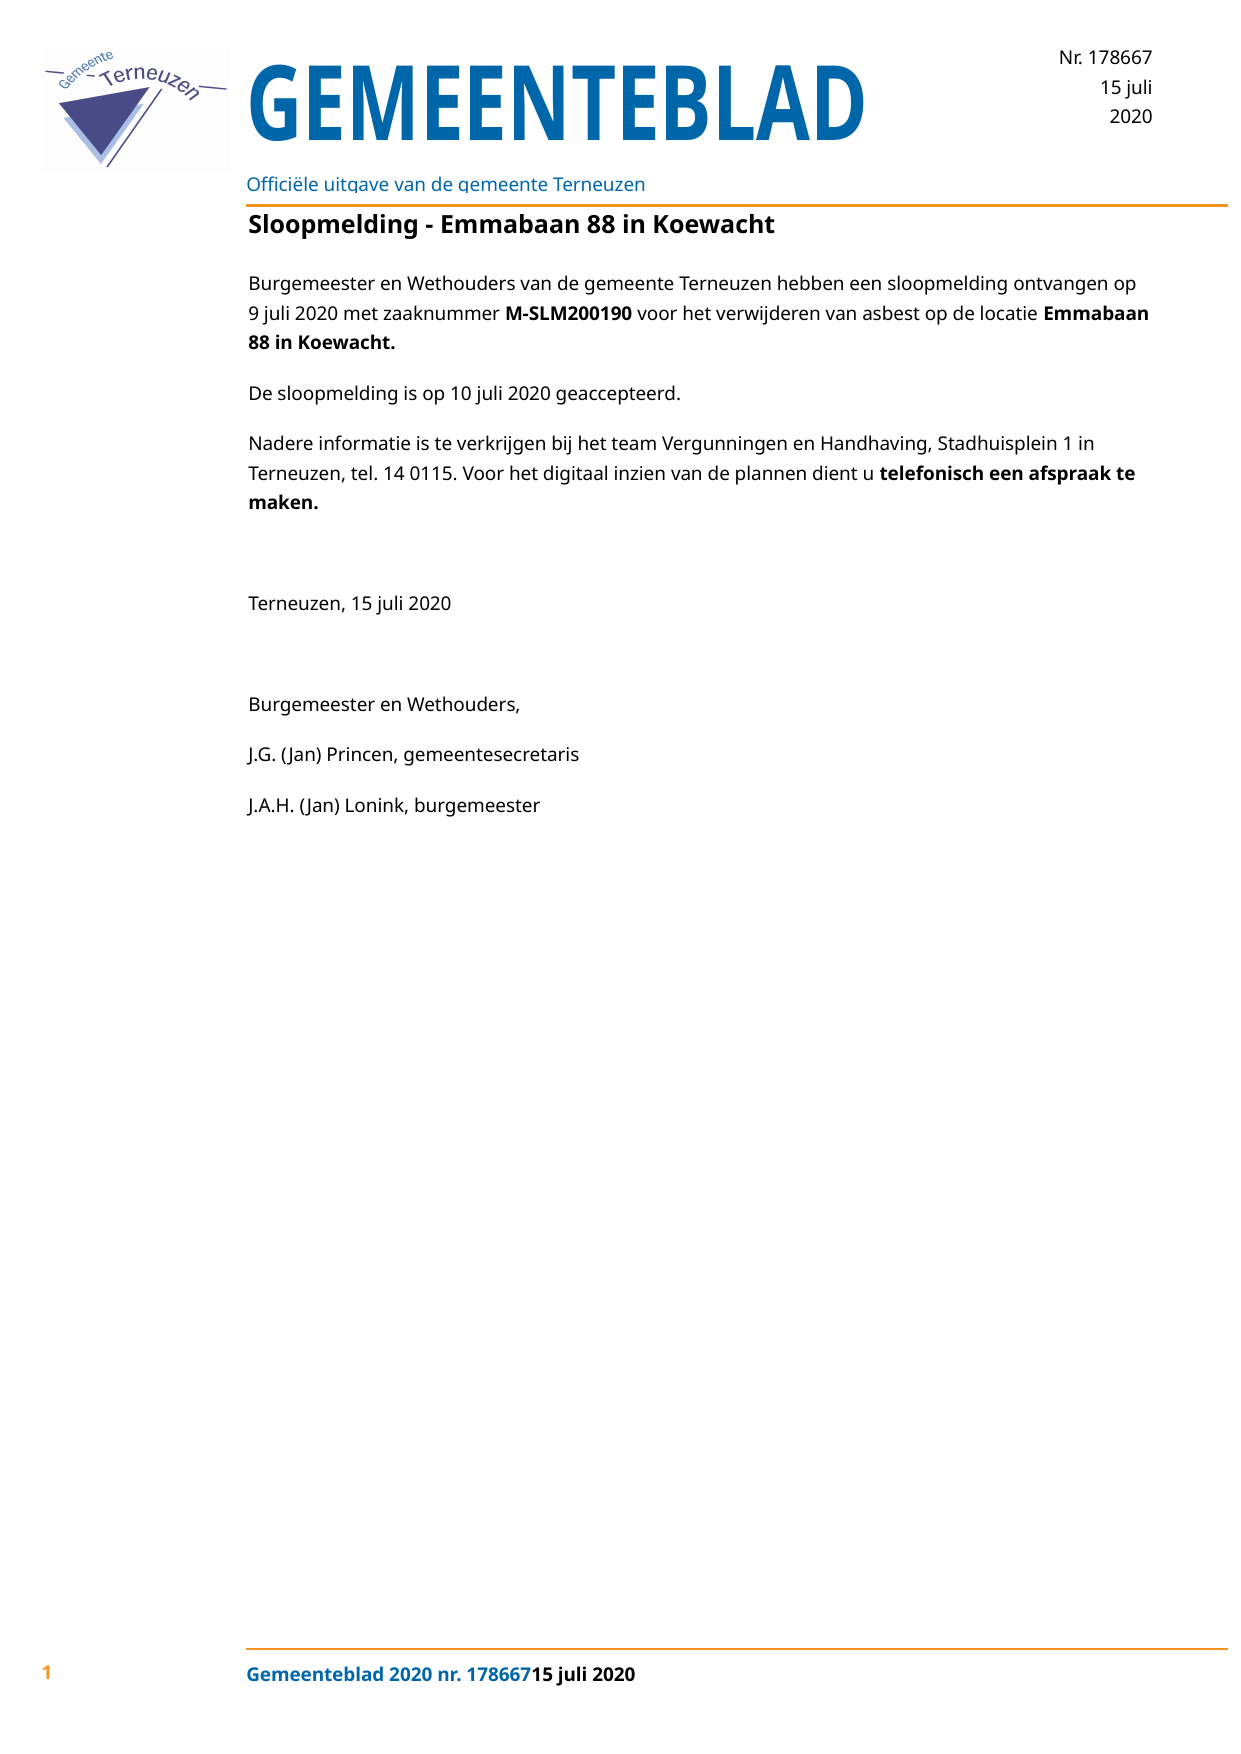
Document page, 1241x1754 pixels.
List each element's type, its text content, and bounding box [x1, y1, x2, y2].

text De sloopmelding is op 10 juli 2020 geaccepteerd. [248, 380, 1152, 406]
text J.G. (Jan) Princen, gemeentesecretaris [248, 742, 1152, 767]
picture [41, 47, 231, 172]
text J.A.H. (Jan) Lonink, burgemeester [248, 792, 1152, 818]
text Burgemeester en Wethouders, [248, 691, 1152, 717]
text Terneuzen, 15 juli 2020 [248, 590, 1152, 616]
text Burgemeester en Wethouders van de gemeente Terneuzen hebben een sloopmelding ontvangen op 9 juli 2020 met zaaknummer M-SLM200190 voor het verwijderen van asbest op de locatie Emmabaan 88 in Koewacht. [248, 270, 1152, 355]
text Nadere informatie is te verkrijgen bij het team Vergunningen en Handhaving, Stadhuisplein 1 in Terneuzen, tel. 14 0115. Voor het digitaal inzien van de plannen dient u telefonisch een afspraak te maken. [248, 430, 1152, 515]
text Sloopmelding - Emmabaan 88 in Koewacht [248, 207, 1152, 241]
